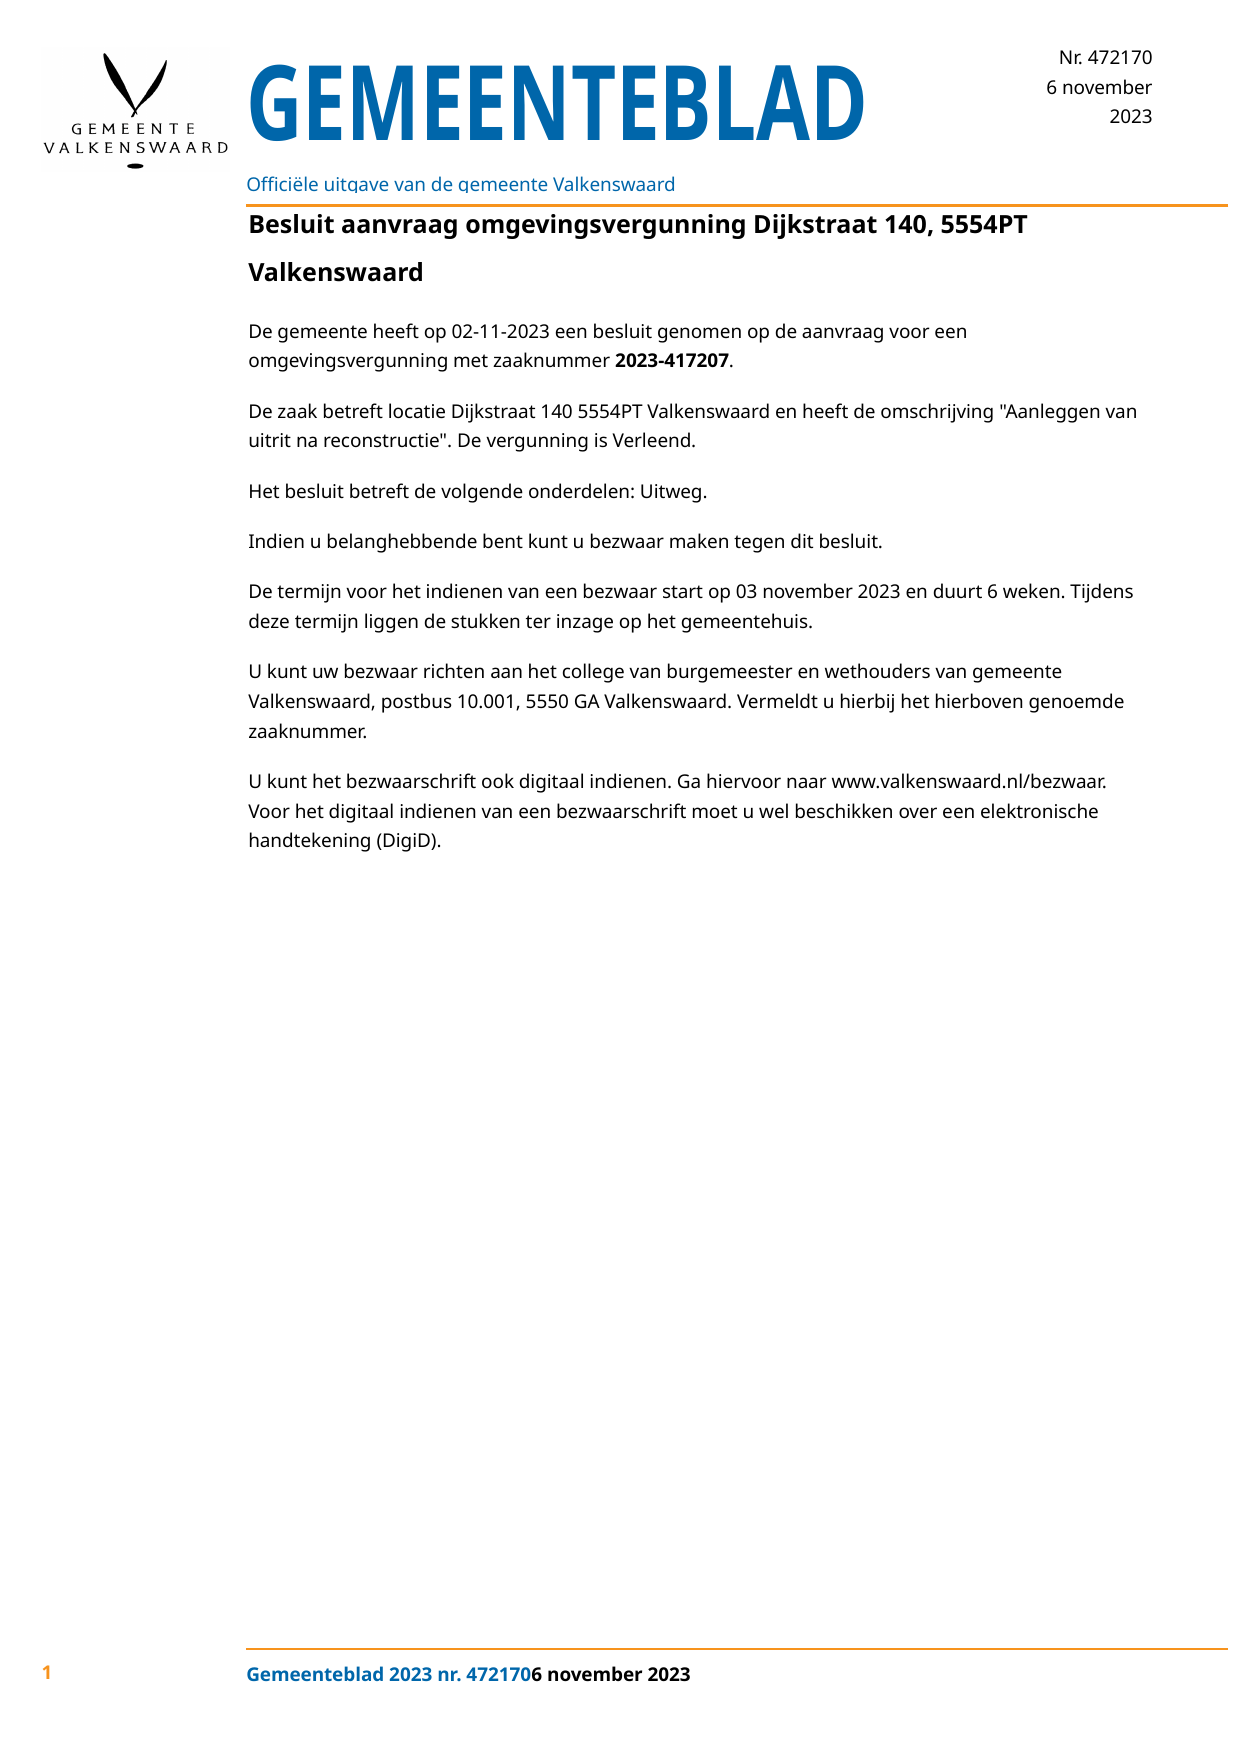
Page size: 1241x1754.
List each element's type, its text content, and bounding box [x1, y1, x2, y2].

text De gemeente heeft op 02-11-2023 een besluit genomen op de aanvraag voor een omgevingsvergunning met zaaknummer 2023-417207. [248, 318, 1152, 373]
text Het besluit betreft de volgende onderdelen: Uitweg. [248, 478, 1152, 504]
text Besluit aanvraag omgevingsvergunning Dijkstraat 140, 5554PT Valkenswaard [248, 207, 1152, 288]
text Indien u belanghebbende bent kunt u bezwaar maken tegen dit besluit. [248, 528, 1152, 554]
text U kunt uw bezwaar richten aan het college van burgemeester en wethouders van gemeente Valkenswaard, postbus 10.001, 5550 GA Valkenswaard. Vermeldt u hierbij het hierboven genoemde zaaknummer. [248, 659, 1152, 744]
picture [41, 47, 231, 172]
text De termijn voor het indienen van een bezwaar start op 03 november 2023 en duurt 6 weken. Tijdens deze termijn liggen de stukken ter inzage op het gemeentehuis. [248, 579, 1152, 634]
text De zaak betreft locatie Dijkstraat 140 5554PT Valkenswaard en heeft de omschrijving "Aanleggen van uitrit na reconstructie". De vergunning is Verleend. [248, 398, 1152, 453]
text U kunt het bezwaarschrift ook digitaal indienen. Ga hiervoor naar www.valkenswaard.nl/bezwaar. Voor het digitaal indienen van een bezwaarschrift moet u wel beschikken over een elektronische handtekening (DigiD). [248, 768, 1152, 853]
